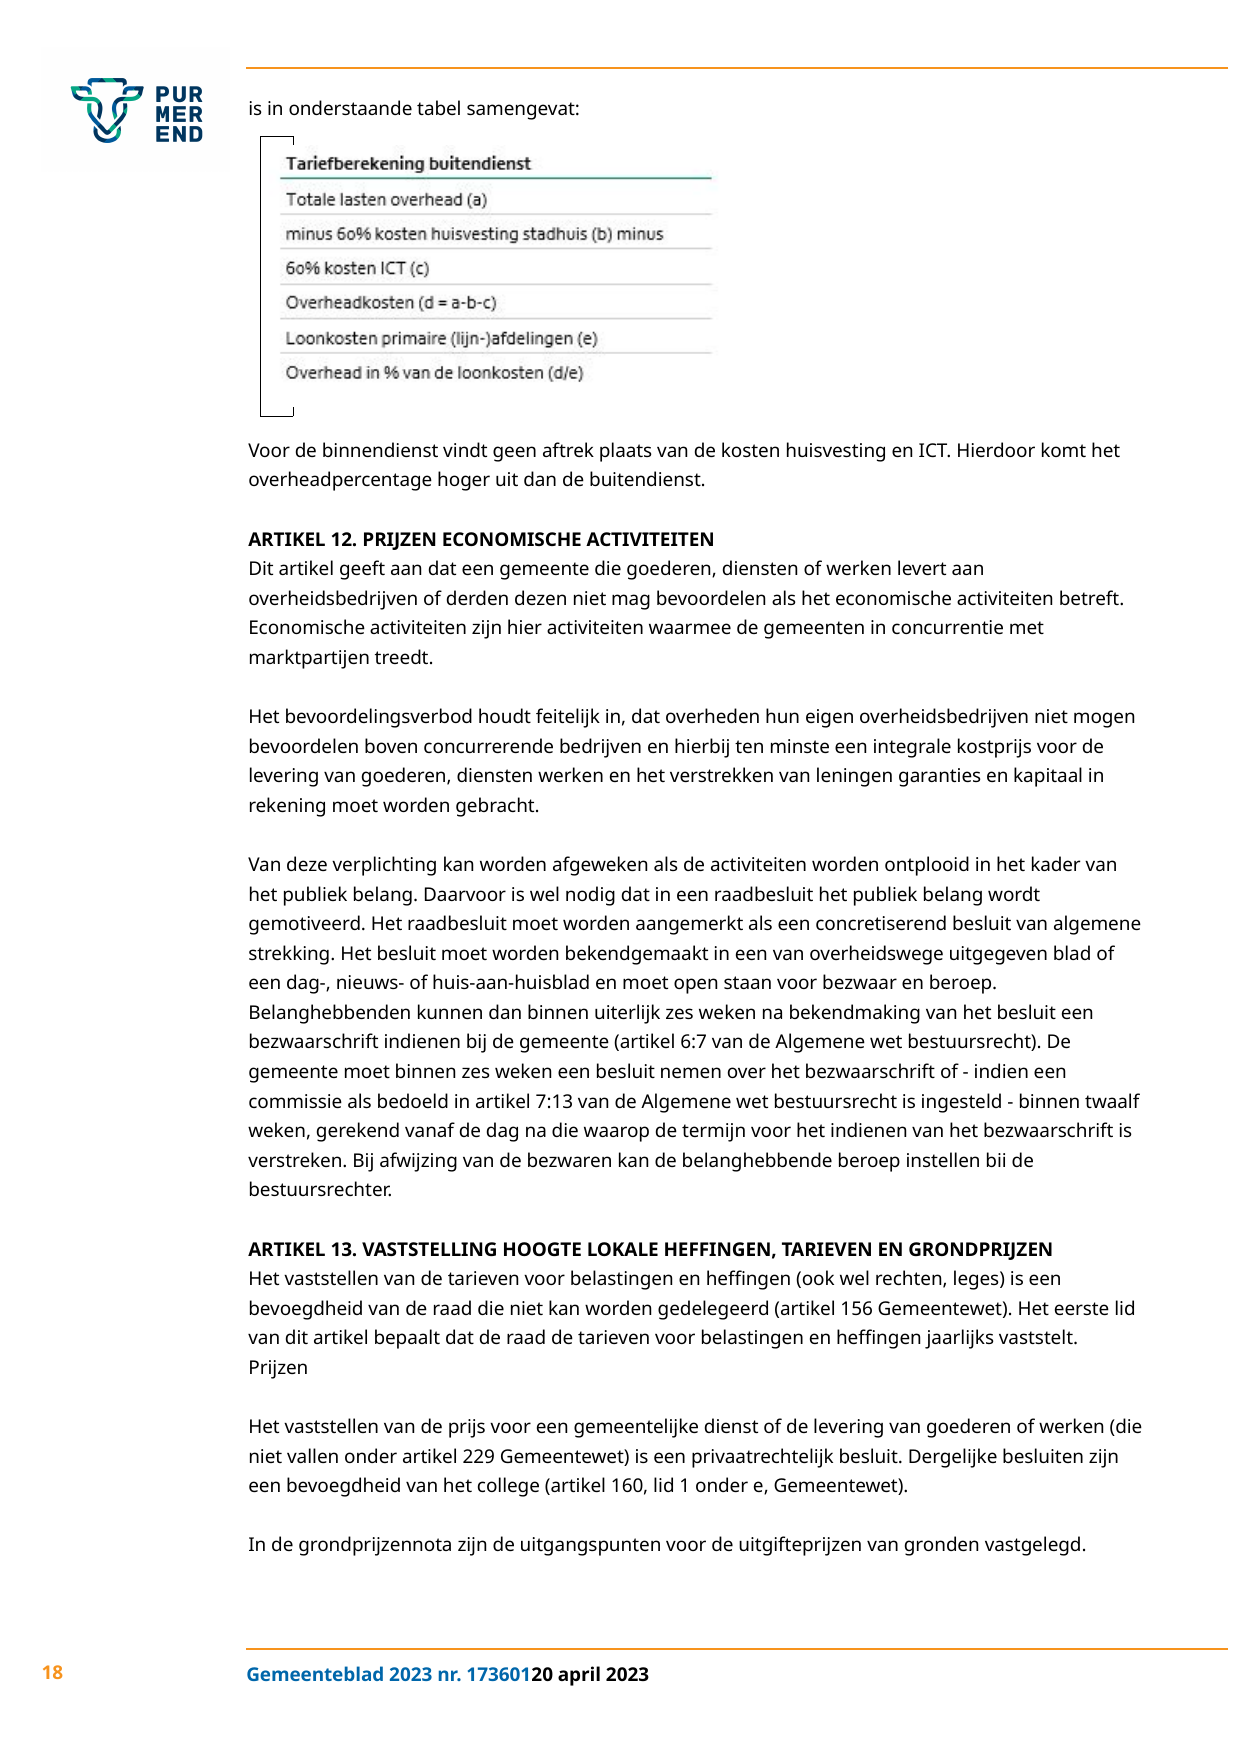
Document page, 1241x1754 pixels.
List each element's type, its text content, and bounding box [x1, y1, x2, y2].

text Het vaststellen van de prijs voor een gemeentelijke dienst of de levering van goederen of werken (die niet vallen onder artikel 229 Gemeentewet) is een privaatrechtelijk besluit. Dergelijke besluiten zijn een bevoegdheid van het college (artikel 160, lid 1 onder e, Gemeentewet). [248, 1413, 1152, 1498]
text ARTIKEL 12. PRIJZEN ECONOMISCHE ACTIVITEITEN [248, 526, 1152, 552]
text Het bevoordelingsverbod houdt feitelijk in, dat overheden hun eigen overheidsbedrijven niet mogen bevoordelen boven concurrerende bedrijven en hierbij ten minste een integrale kostprijs voor de levering van goederen, diensten werken en het verstrekken van leningen garanties en kapitaal in rekening moet worden gebracht. [248, 703, 1152, 818]
text Dit artikel geeft aan dat een gemeente die goederen, diensten of werken levert aan overheidsbedrijven of derden dezen niet mag bevoordelen als het economische activiteiten betreft. Economische activiteiten zijn hier activiteiten waarmee de gemeenten in concurrentie met marktpartijen treedt. [248, 555, 1152, 670]
text Van deze verplichting kan worden afgeweken als de activiteiten worden ontplooid in het kader van het publiek belang. Daarvoor is wel nodig dat in een raadbesluit het publiek belang wordt gemotiveerd. Het raadbesluit moet worden aangemerkt als een concretiserend besluit van algemene strekking. Het besluit moet worden bekendgemaakt in een van overheidswege uitgegeven blad of een dag-, nieuws- of huis-aan-huisblad en moet open staan voor bezwaar en beroep. Belanghebbenden kunnen dan binnen uiterlijk zes weken na bekendmaking van het besluit een bezwaarschrift indienen bij de gemeente (artikel 6:7 van de Algemene wet bestuursrecht). De gemeente moet binnen zes weken een besluit nemen over het bezwaarschrift of - indien een commissie als bedoeld in artikel 7:13 van de Algemene wet bestuursrecht is ingesteld - binnen twaalf weken, gerekend vanaf de dag na die waarop de termijn voor het indienen van het bezwaarschrift is verstreken. Bij afwijzing van de bezwaren kan de belanghebbende beroep instellen bii de bestuursrechter. [248, 851, 1152, 1202]
picture [268, 145, 801, 407]
text ARTIKEL 13. VASTSTELLING HOOGTE LOKALE HEFFINGEN, TARIEVEN EN GRONDPRIJZEN [248, 1236, 1152, 1262]
text In de grondprijzennota zijn de uitgangspunten voor de uitgifteprijzen van gronden vastgelegd. [248, 1532, 1152, 1557]
picture [41, 47, 231, 172]
text Prijzen [248, 1354, 1152, 1380]
text Voor de binnendienst vindt geen aftrek plaats van de kosten huisvesting en ICT. Hierdoor komt het overheadpercentage hoger uit dan de buitendienst. [248, 437, 1152, 492]
text is in onderstaande tabel samengevat: [248, 95, 1152, 121]
text Het vaststellen van de tarieven voor belastingen en heffingen (ook wel rechten, leges) is een bevoegdheid van de raad die niet kan worden gedelegeerd (artikel 156 Gemeentewet). Het eerste lid van dit artikel bepaalt dat de raad de tarieven voor belastingen en heffingen jaarlijks vaststelt. [248, 1265, 1152, 1350]
